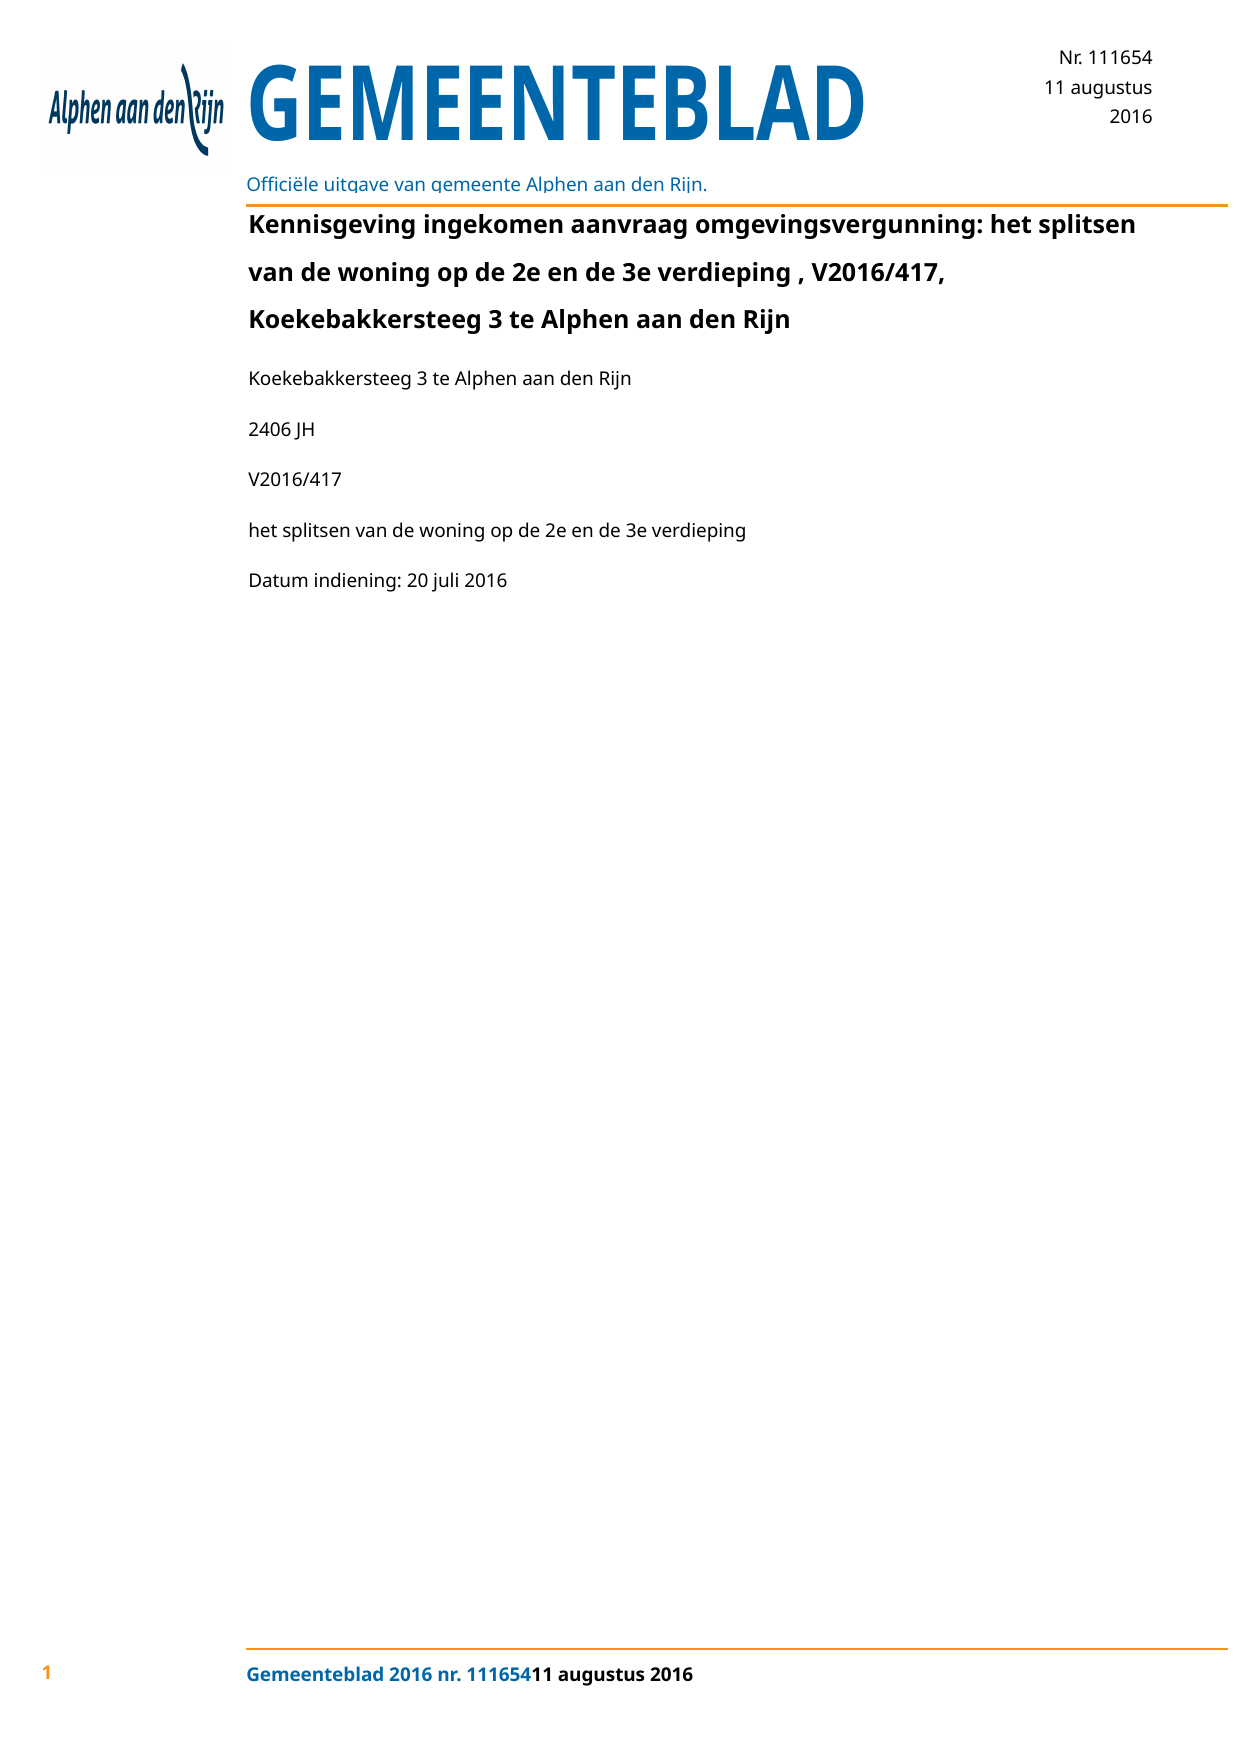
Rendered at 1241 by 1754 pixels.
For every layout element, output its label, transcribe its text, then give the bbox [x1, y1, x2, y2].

text Datum indiening: 20 juli 2016 [248, 567, 1152, 593]
text V2016/417 [248, 466, 1152, 492]
text het splitsen van de woning op de 2e en de 3e verdieping [248, 517, 1152, 542]
text 2406 JH [248, 416, 1152, 442]
picture [41, 47, 231, 172]
text Kennisgeving ingekomen aanvraag omgevingsvergunning: het splitsen van de woning op de 2e en de 3e verdieping , V2016/417, Koekebakkersteeg 3 te Alphen aan den Rijn [248, 207, 1152, 336]
text Koekebakkersteeg 3 te Alphen aan den Rijn [248, 366, 1152, 391]
